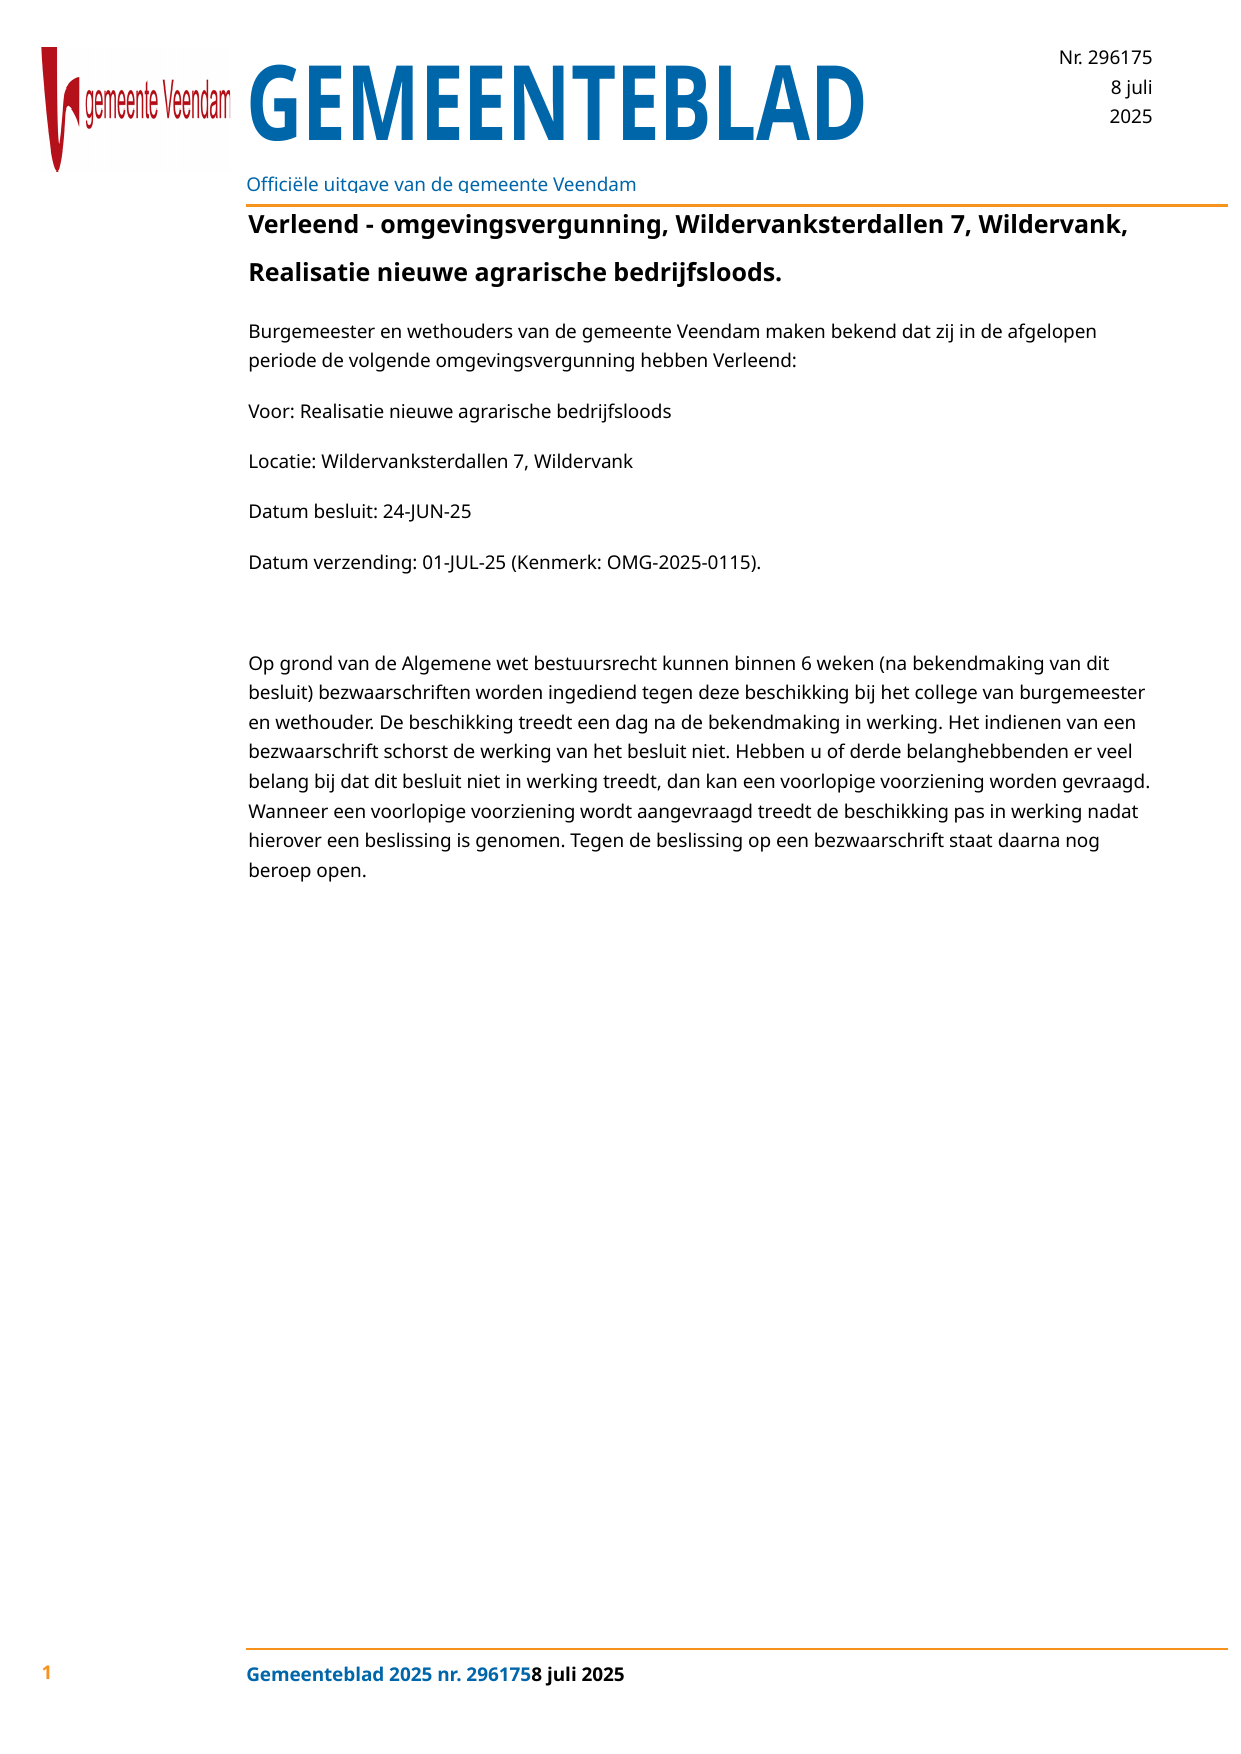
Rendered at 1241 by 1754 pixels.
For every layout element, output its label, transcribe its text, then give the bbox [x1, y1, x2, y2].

text Verleend - omgevingsvergunning, Wildervanksterdallen 7, Wildervank, Realisatie nieuwe agrarische bedrijfsloods. [248, 207, 1152, 288]
text Datum besluit: 24-JUN-25 [248, 499, 1152, 524]
text Locatie: Wildervanksterdallen 7, Wildervank [248, 448, 1152, 474]
picture [41, 47, 231, 172]
text Datum verzending: 01-JUL-25 (Kenmerk: OMG-2025-0115). [248, 549, 1152, 575]
text Voor: Realisatie nieuwe agrarische bedrijfsloods [248, 398, 1152, 424]
text Op grond van de Algemene wet bestuursrecht kunnen binnen 6 weken (na bekendmaking van dit besluit) bezwaarschriften worden ingediend tegen deze beschikking bij het college van burgemeester en wethouder. De beschikking treedt een dag na de bekendmaking in werking. Het indienen van een bezwaarschrift schorst de werking van het besluit niet. Hebben u of derde belanghebbenden er veel belang bij dat dit besluit niet in werking treedt, dan kan een voorlopige voorziening worden gevraagd. Wanneer een voorlopige voorziening wordt aangevraagd treedt de beschikking pas in werking nadat hierover een beslissing is genomen. Tegen de beslissing op een bezwaarschrift staat daarna nog beroep open. [248, 650, 1152, 883]
text Burgemeester en wethouders van de gemeente Veendam maken bekend dat zij in de afgelopen periode de volgende omgevingsvergunning hebben Verleend: [248, 318, 1152, 373]
